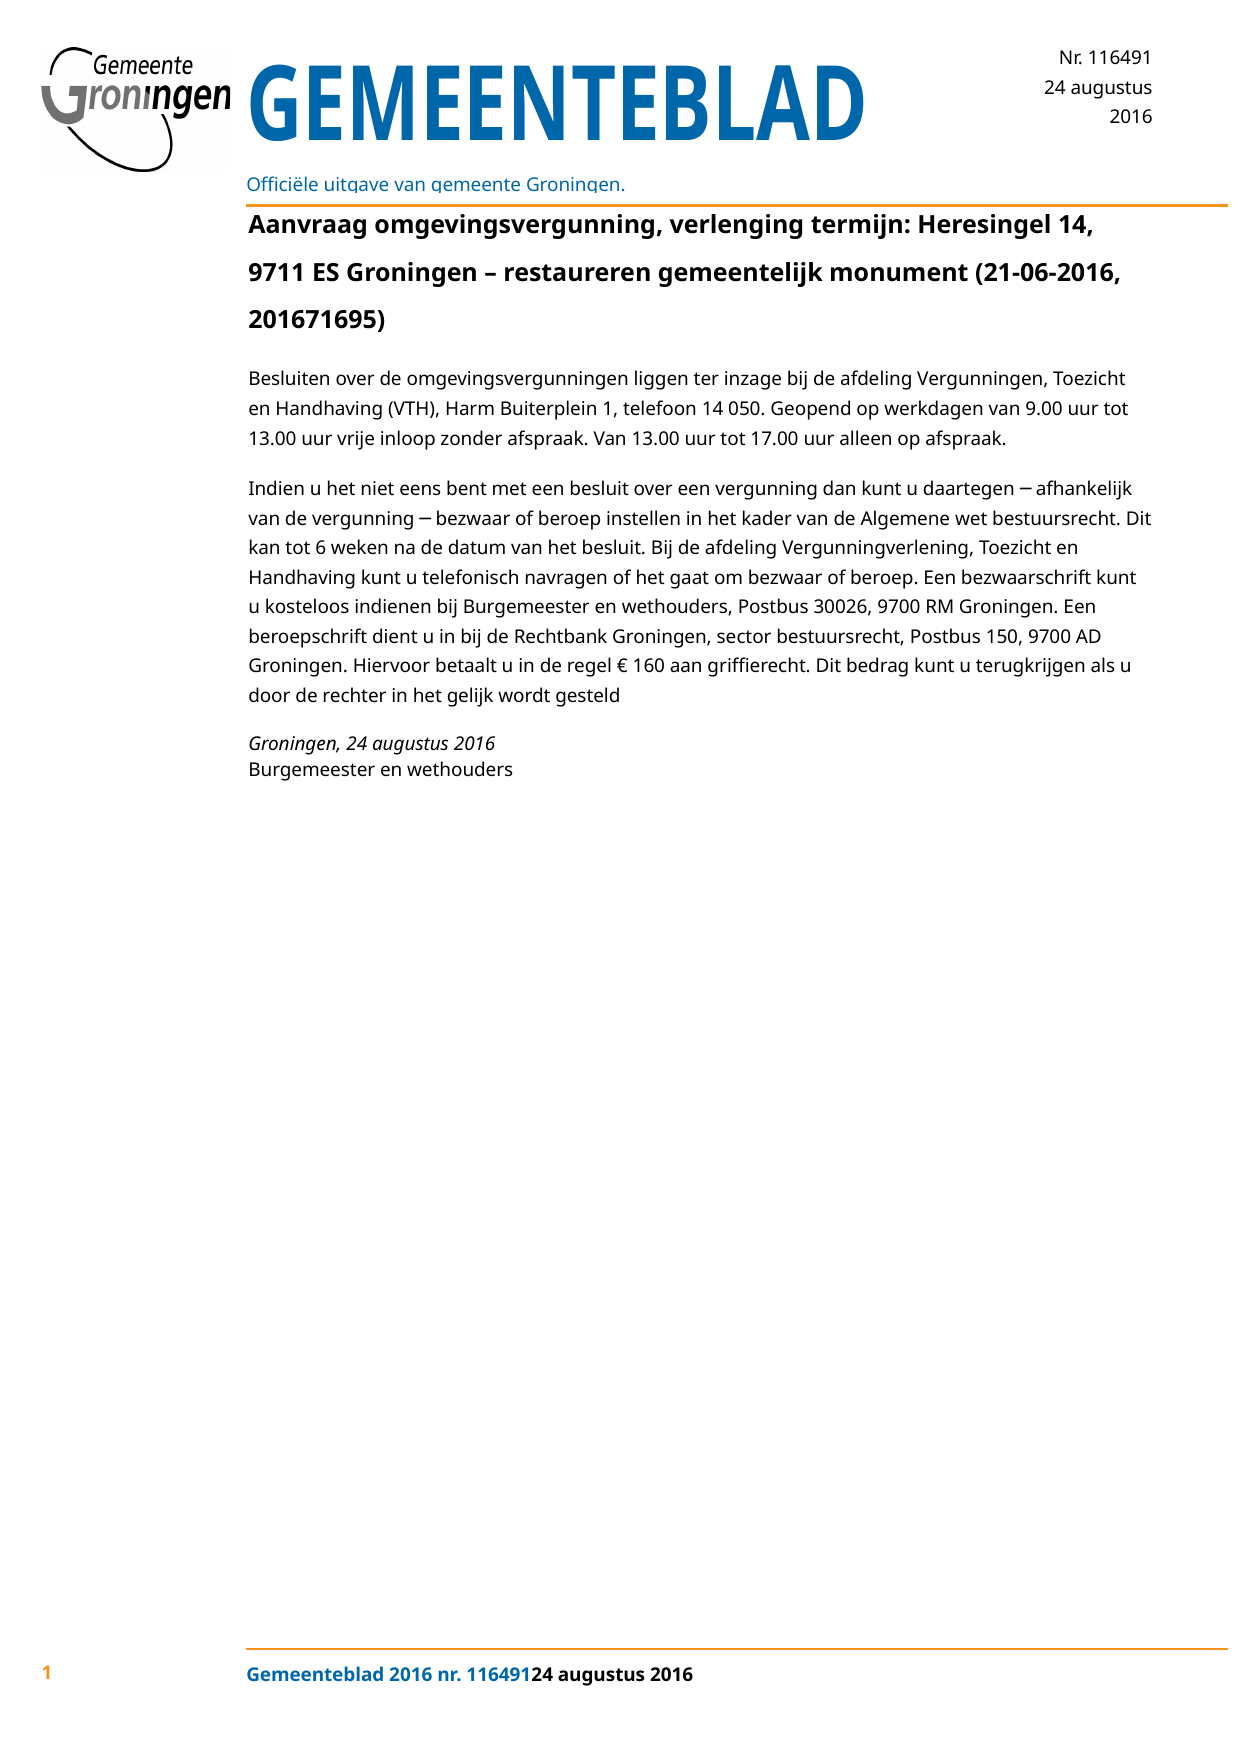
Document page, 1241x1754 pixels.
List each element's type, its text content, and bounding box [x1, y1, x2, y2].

text Besluiten over de omgevingsvergunningen liggen ter inzage bij de afdeling Vergunningen, Toezicht en Handhaving (VTH), Harm Buiterplein 1, telefoon 14 050. Geopend op werkdagen van 9.00 uur tot 13.00 uur vrije inloop zonder afspraak. Van 13.00 uur tot 17.00 uur alleen op afspraak. [248, 366, 1152, 450]
text Aanvraag omgevingsvergunning, verlenging termijn: Heresingel 14, 9711 ES Groningen – restaureren gemeentelijk monument (21-06-2016, 201671695) [248, 207, 1152, 336]
text Groningen, 24 augustus 2016 [248, 730, 1152, 756]
text Burgemeester en wethouders [248, 756, 1152, 781]
text Indien u het niet eens bent met een besluit over een vergunning dan kunt u daartegen ─ afhankelijk van de vergunning ─ bezwaar of beroep instellen in het kader van de Algemene wet bestuursrecht. Dit kan tot 6 weken na de datum van het besluit. Bij de afdeling Vergunningverlening, Toezicht en Handhaving kunt u telefonisch navragen of het gaat om bezwaar of beroep. Een bezwaarschrift kunt u kosteloos indienen bij Burgemeester en wethouders, Postbus 30026, 9700 RM Groningen. Een beroepschrift dient u in bij de Rechtbank Groningen, sector bestuursrecht, Postbus 150, 9700 AD Groningen. Hiervoor betaalt u in de regel € 160 aan griffierecht. Dit bedrag kunt u terugkrijgen als u door de rechter in het gelijk wordt gesteld [248, 475, 1152, 708]
picture [41, 47, 231, 172]
